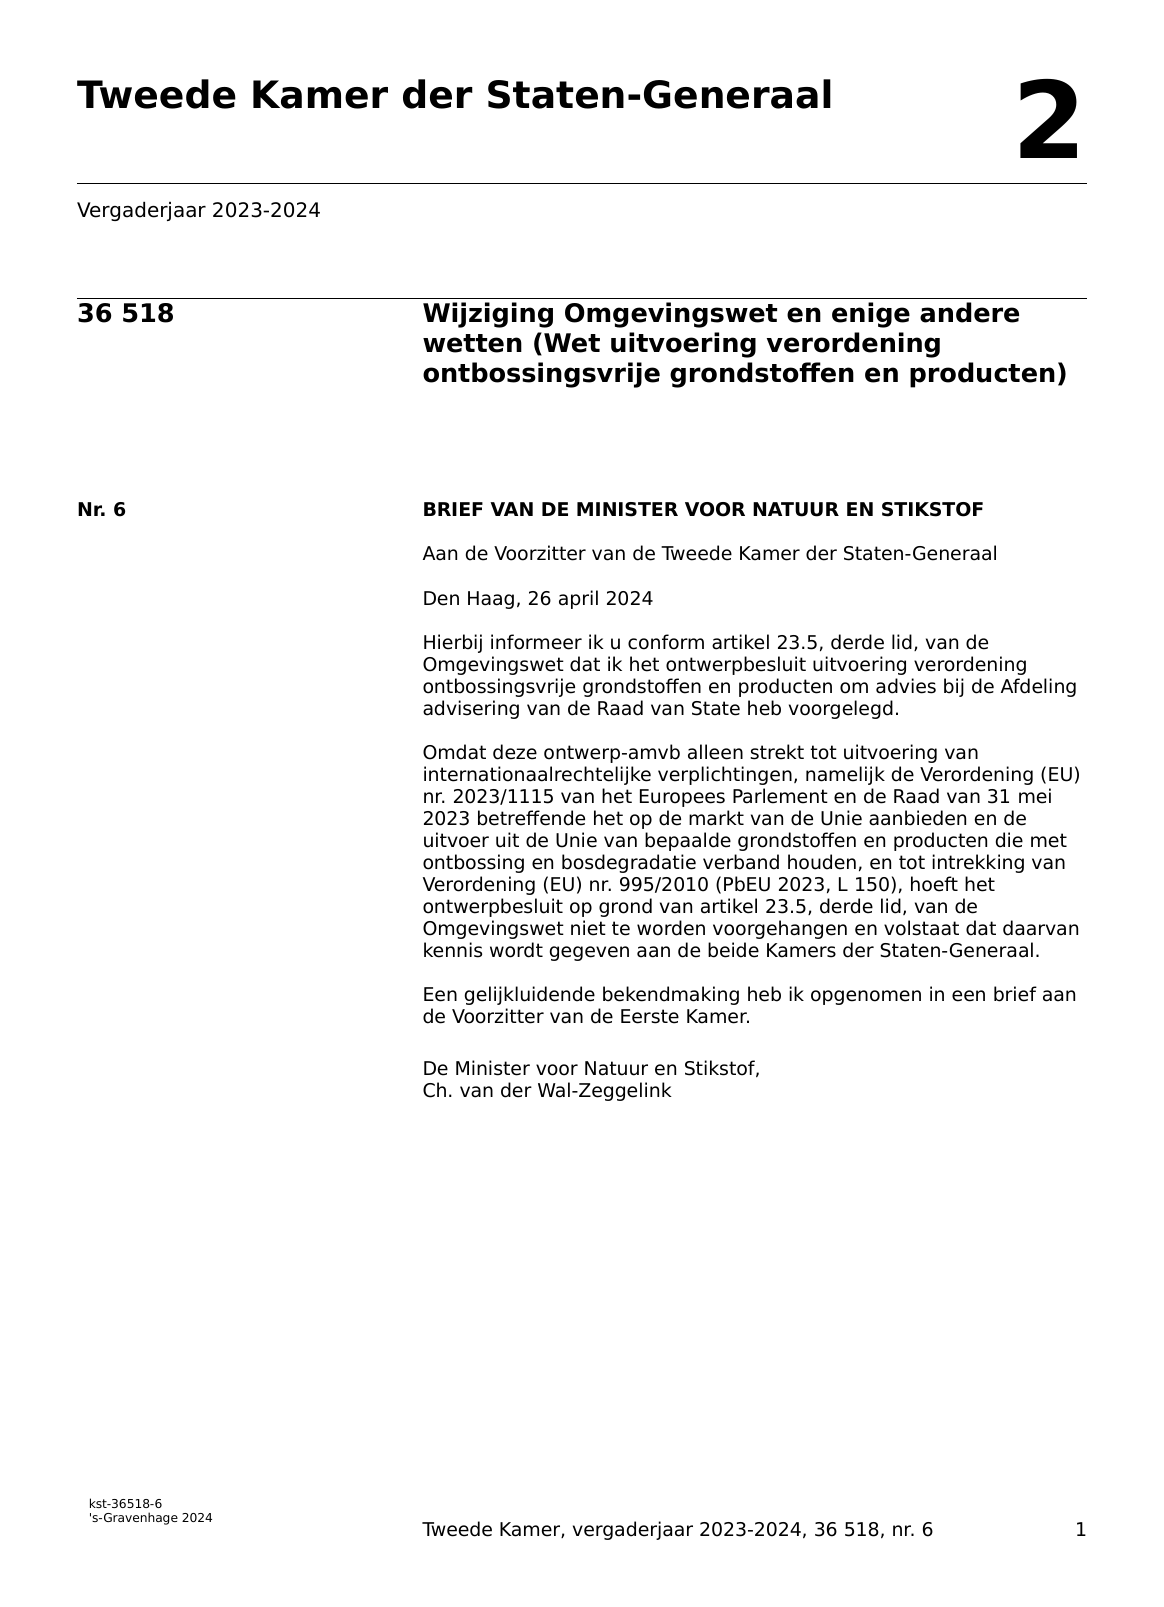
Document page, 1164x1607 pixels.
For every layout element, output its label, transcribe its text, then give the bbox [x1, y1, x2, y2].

text 's-Gravenhage 2024 [88, 1511, 323, 1525]
table_header 2 [886, 59, 1087, 183]
text Een gelijkluidende bekendmaking heb ik opgenomen in een brief aan de Voorzitter van de Eerste Kamer. [422, 984, 1087, 1028]
text De Minister voor Natuur en Stikstof, Ch. van der Wal-Zeggelink [422, 1058, 1087, 1102]
table_cell Vergaderjaar 2023-2024 [77, 184, 1087, 298]
subtitle Nr. 6 BRIEF VAN DE MINISTER VOOR NATUUR EN STIKSTOF [77, 499, 1087, 521]
text Den Haag, 26 april 2024 [422, 587, 1087, 609]
subtitle 36 518 Wijziging Omgevingswet en enige andere wetten (Wet uitvoering verordening ontbossingsvrije grondstoffen en producten) [77, 299, 1087, 388]
text Omdat deze ontwerp-amvb alleen strekt tot uitvoering van internationaalrechtelijke verplichtingen, namelijk de Verordening (EU) nr. 2023/1115 van het Europees Parlement en de Raad van 31 mei 2023 betreffende het op de markt van de Unie aanbieden en de uitvoer uit de Unie van bepaalde grondstoffen en producten die met ontbossing en bosdegradatie verband houden, en tot intrekking van Verordening (EU) nr. 995/2010 (PbEU 2023, L 150), hoeft het ontwerpbesluit op grond van artikel 23.5, derde lid, van de Omgevingswet niet te worden voorgehangen en volstaat dat daarvan kennis wordt gegeven aan de beide Kamers der Staten-Generaal. [422, 742, 1087, 961]
text Hierbij informeer ik u conform artikel 23.5, derde lid, van de Omgevingswet dat ik het ontwerpbesluit uitvoering verordening ontbossingsvrije grondstoffen en producten om advies bij de Afdeling advisering van de Raad van State heb voorgelegd. [422, 632, 1087, 719]
table_header Tweede Kamer der Staten-Generaal [77, 59, 886, 183]
text kst-36518-6 [88, 1497, 323, 1511]
text Aan de Voorzitter van de Tweede Kamer der Staten-Generaal [422, 543, 1087, 565]
